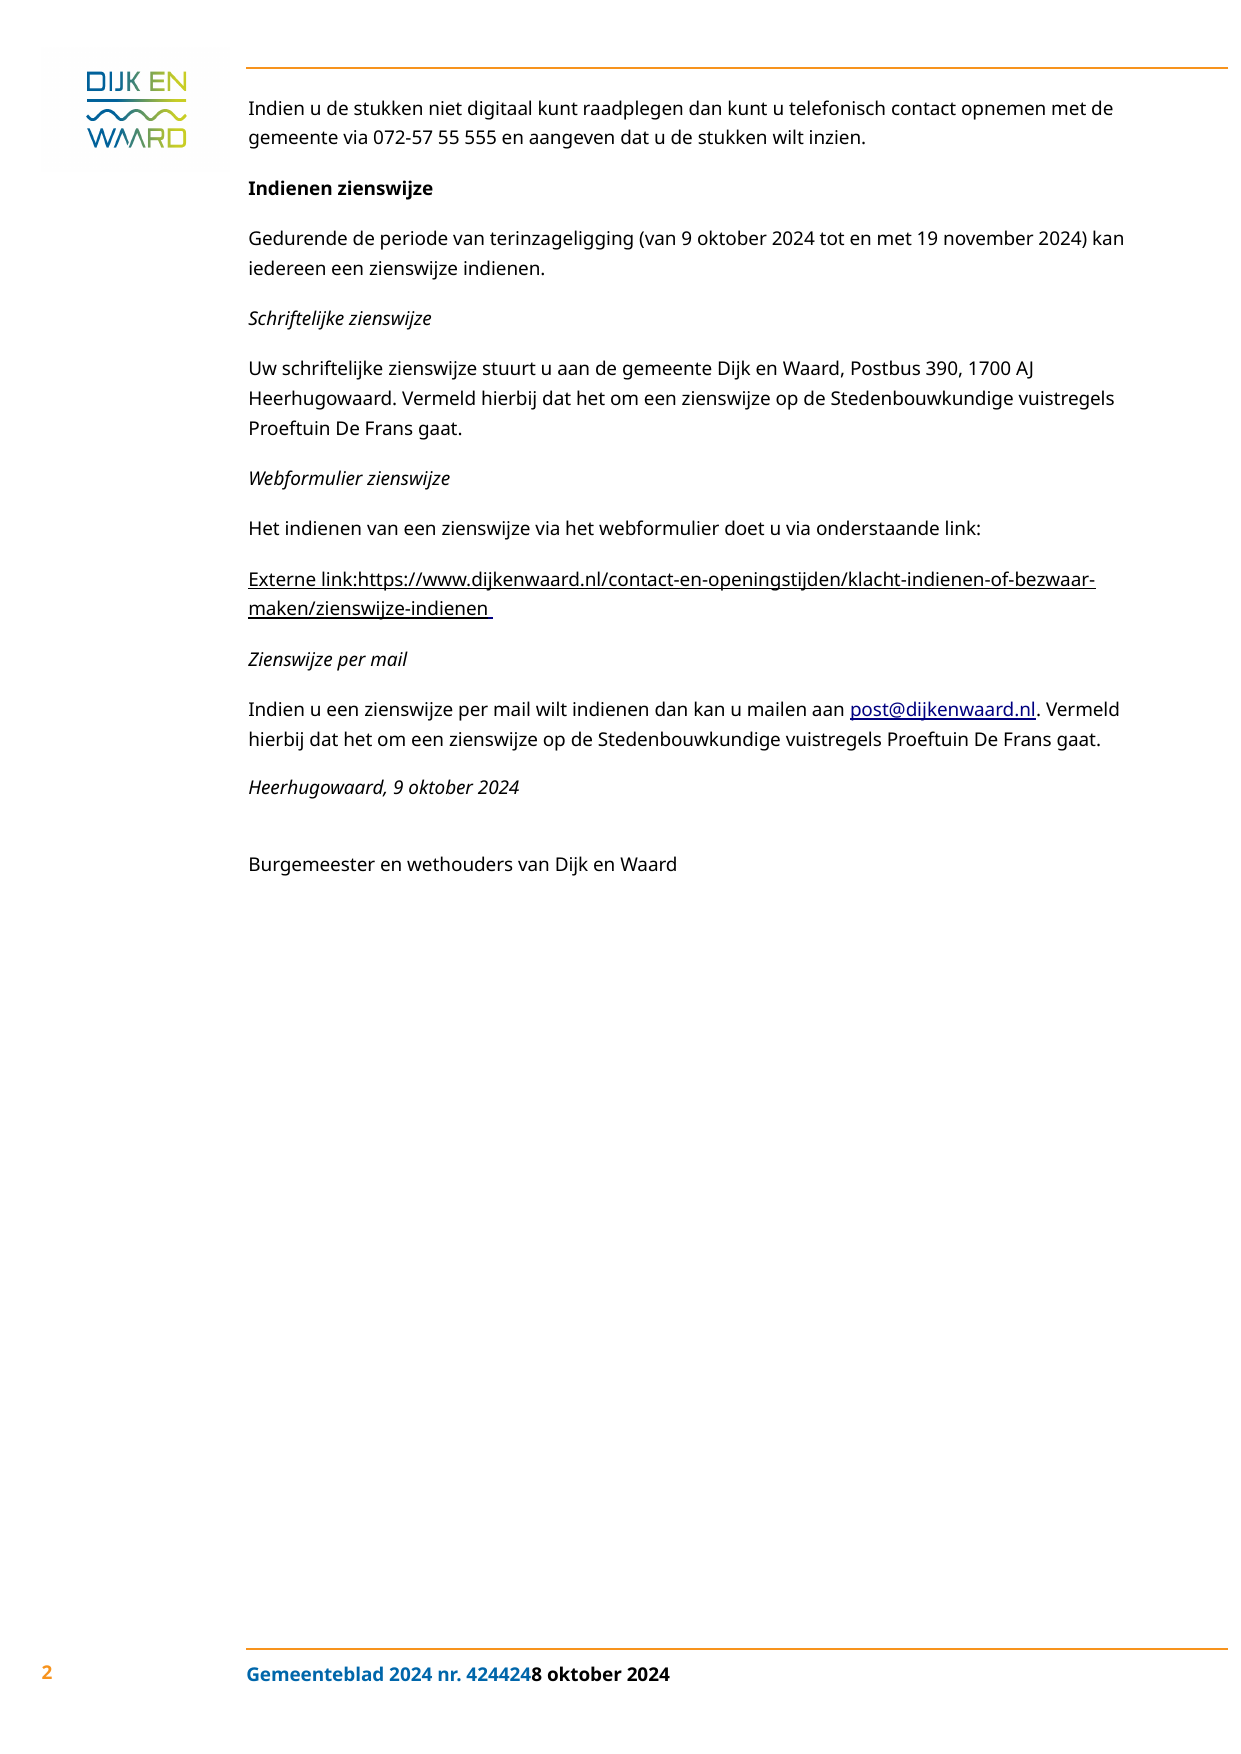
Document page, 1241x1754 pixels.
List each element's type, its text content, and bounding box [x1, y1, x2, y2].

text Gedurende de periode van terinzageligging (van 9 oktober 2024 tot en met 19 november 2024) kan iedereen een zienswijze indienen. [248, 225, 1152, 281]
text Heerhugowaard, 9 oktober 2024 [248, 774, 1152, 799]
text Indien u een zienswijze per mail wilt indienen dan kan u mailen aan post@dijkenwaard.nl. Vermeld hierbij dat het om een zienswijze op de Stedenbouwkundige vuistregels Proeftuin De Frans gaat. [248, 696, 1152, 752]
text Indien u de stukken niet digitaal kunt raadplegen dan kunt u telefonisch contact opnemen met de gemeente via 072-57 55 555 en aangeven dat u de stukken wilt inzien. [248, 95, 1152, 150]
text Zienswijze per mail [248, 646, 1152, 672]
text Burgemeester en wethouders van Dijk en Waard [248, 851, 1152, 877]
text Schriftelijke zienswijze [248, 305, 1152, 331]
text Externe link:https://www.dijkenwaard.nl/contact-en-openingstijden/klacht-indienen-of-bezwaar-maken/zienswijze-indienen [248, 566, 1152, 621]
picture [41, 47, 231, 172]
text Het indienen van een zienswijze via het webformulier doet u via onderstaande link: [248, 516, 1152, 541]
text Uw schriftelijke zienswijze stuurt u aan de gemeente Dijk en Waard, Postbus 390, 1700 AJ Heerhugowaard. Vermeld hierbij dat het om een zienswijze op de Stedenbouwkundige vuistregels Proeftuin De Frans gaat. [248, 356, 1152, 441]
text Indienen zienswijze [248, 175, 1152, 201]
text Webformulier zienswijze [248, 465, 1152, 491]
